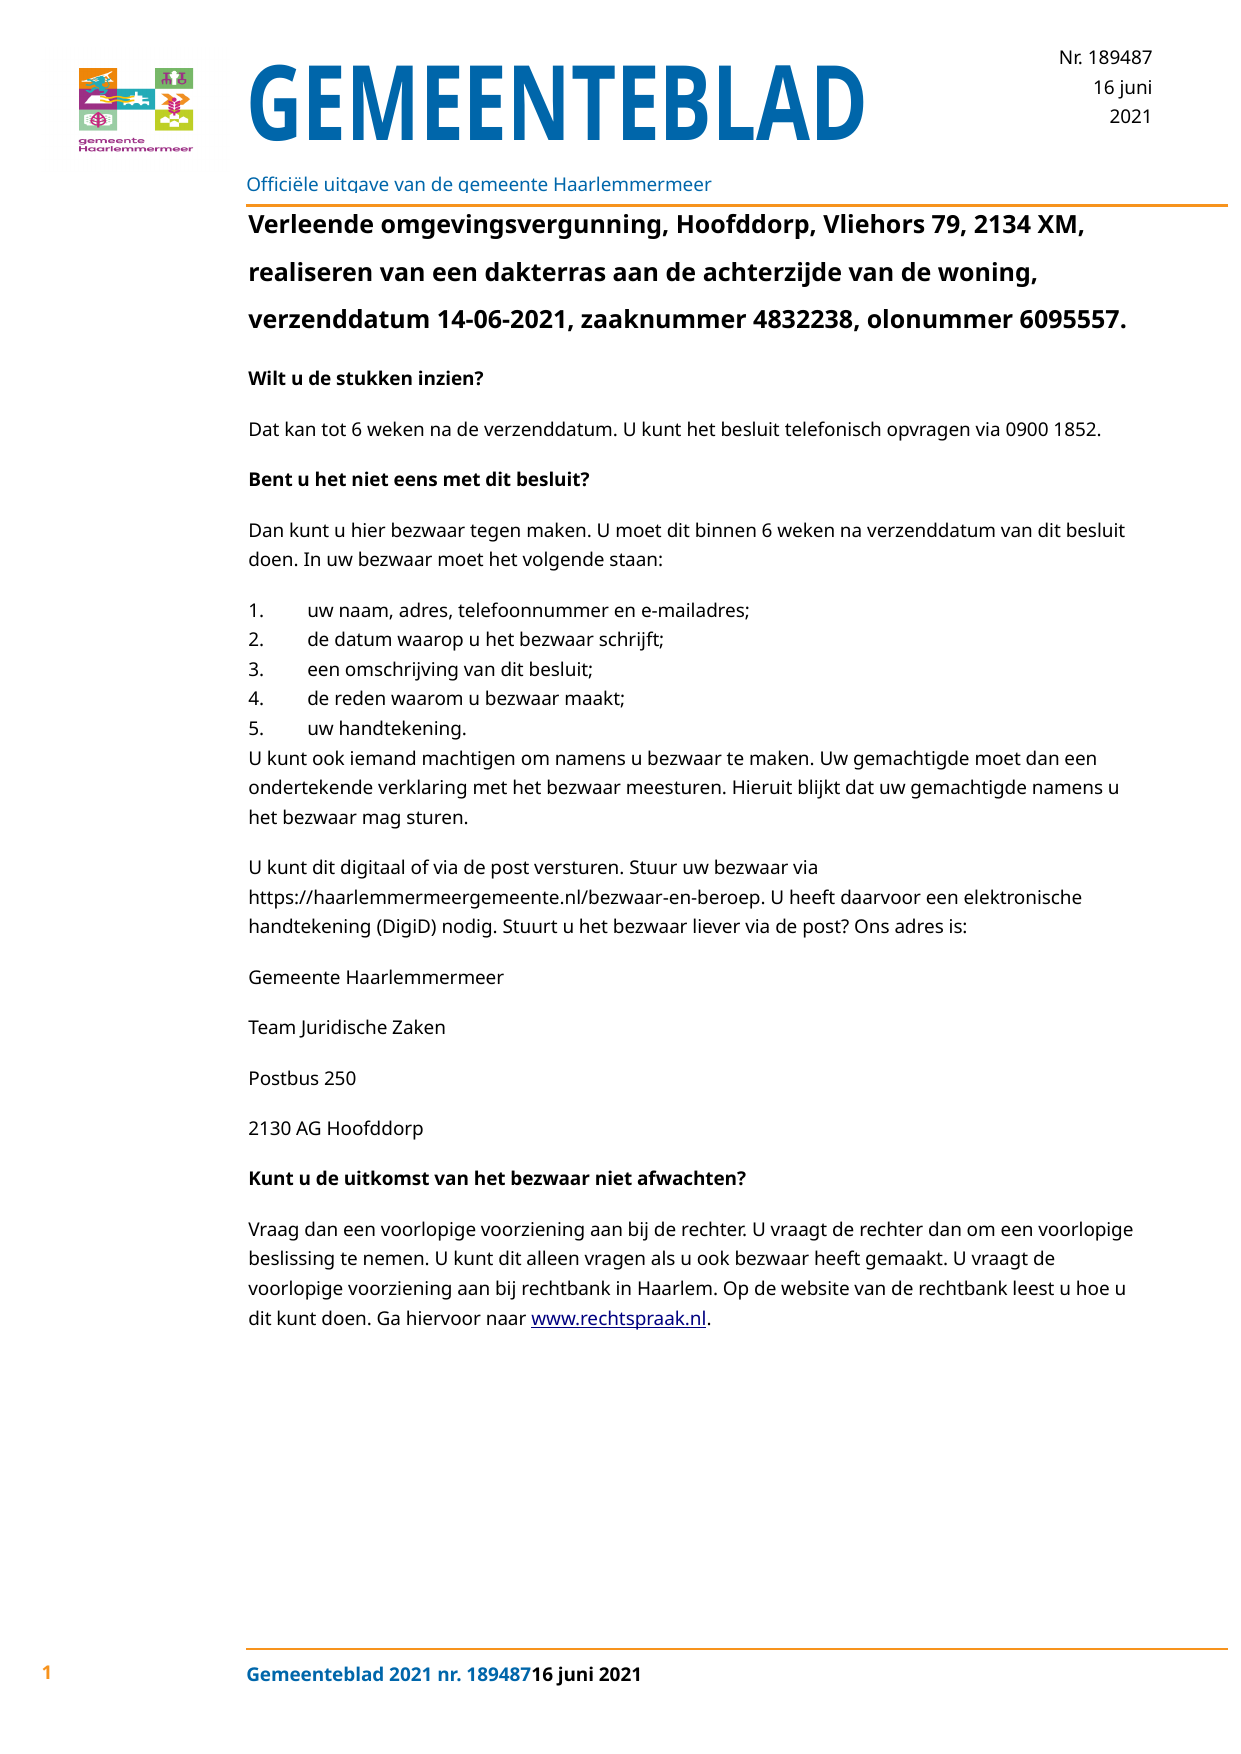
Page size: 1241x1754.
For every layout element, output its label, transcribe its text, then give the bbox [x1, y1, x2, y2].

text Dat kan tot 6 weken na de verzenddatum. U kunt het besluit telefonisch opvragen via 0900 1852. [248, 416, 1152, 442]
text Vraag dan een voorlopige voorziening aan bij de rechter. U vraagt de rechter dan om een voorlopige beslissing te nemen. U kunt dit alleen vragen als u ook bezwaar heeft gemaakt. U vraagt de voorlopige voorziening aan bij rechtbank in Haarlem. Op de website van de rechtbank leest u hoe u dit kunt doen. Ga hiervoor naar www.rechtspraak.nl. [248, 1216, 1152, 1330]
text Verleende omgevingsvergunning, Hoofddorp, Vliehors 79, 2134 XM, realiseren van een dakterras aan de achterzijde van de woning, verzenddatum 14-06-2021, zaaknummer 4832238, olonummer 6095557. [248, 207, 1152, 336]
list een omschrijving van dit besluit; [248, 656, 1152, 682]
text Team Juridische Zaken [248, 1014, 1152, 1040]
list uw handtekening. [248, 715, 1152, 741]
text Dan kunt u hier bezwaar tegen maken. U moet dit binnen 6 weken na verzenddatum van dit besluit doen. In uw bezwaar moet het volgende staan: [248, 517, 1152, 572]
text U kunt ook iemand machtigen om namens u bezwaar te maken. Uw gemachtigde moet dan een ondertekende verklaring met het bezwaar meesturen. Hieruit blijkt dat uw gemachtigde namens u het bezwaar mag sturen. [248, 745, 1152, 829]
text Wilt u de stukken inzien? [248, 366, 1152, 391]
text Gemeente Haarlemmermeer [248, 964, 1152, 989]
list de datum waarop u het bezwaar schrijft; [248, 626, 1152, 652]
list uw naam, adres, telefoonnummer en e-mailadres; [248, 597, 1152, 622]
text U kunt dit digitaal of via de post versturen. Stuur uw bezwaar via https://haarlemmermeergemeente.nl/bezwaar-en-beroep. U heeft daarvoor een elektronische handtekening (DigiD) nodig. Stuurt u het bezwaar liever via de post? Ons adres is: [248, 854, 1152, 939]
text Kunt u de uitkomst van het bezwaar niet afwachten? [248, 1166, 1152, 1191]
text Postbus 250 [248, 1065, 1152, 1090]
list de reden waarom u bezwaar maakt; [248, 686, 1152, 711]
text 2130 AG Hoofddorp [248, 1115, 1152, 1141]
picture [41, 47, 231, 172]
text Bent u het niet eens met dit besluit? [248, 466, 1152, 492]
